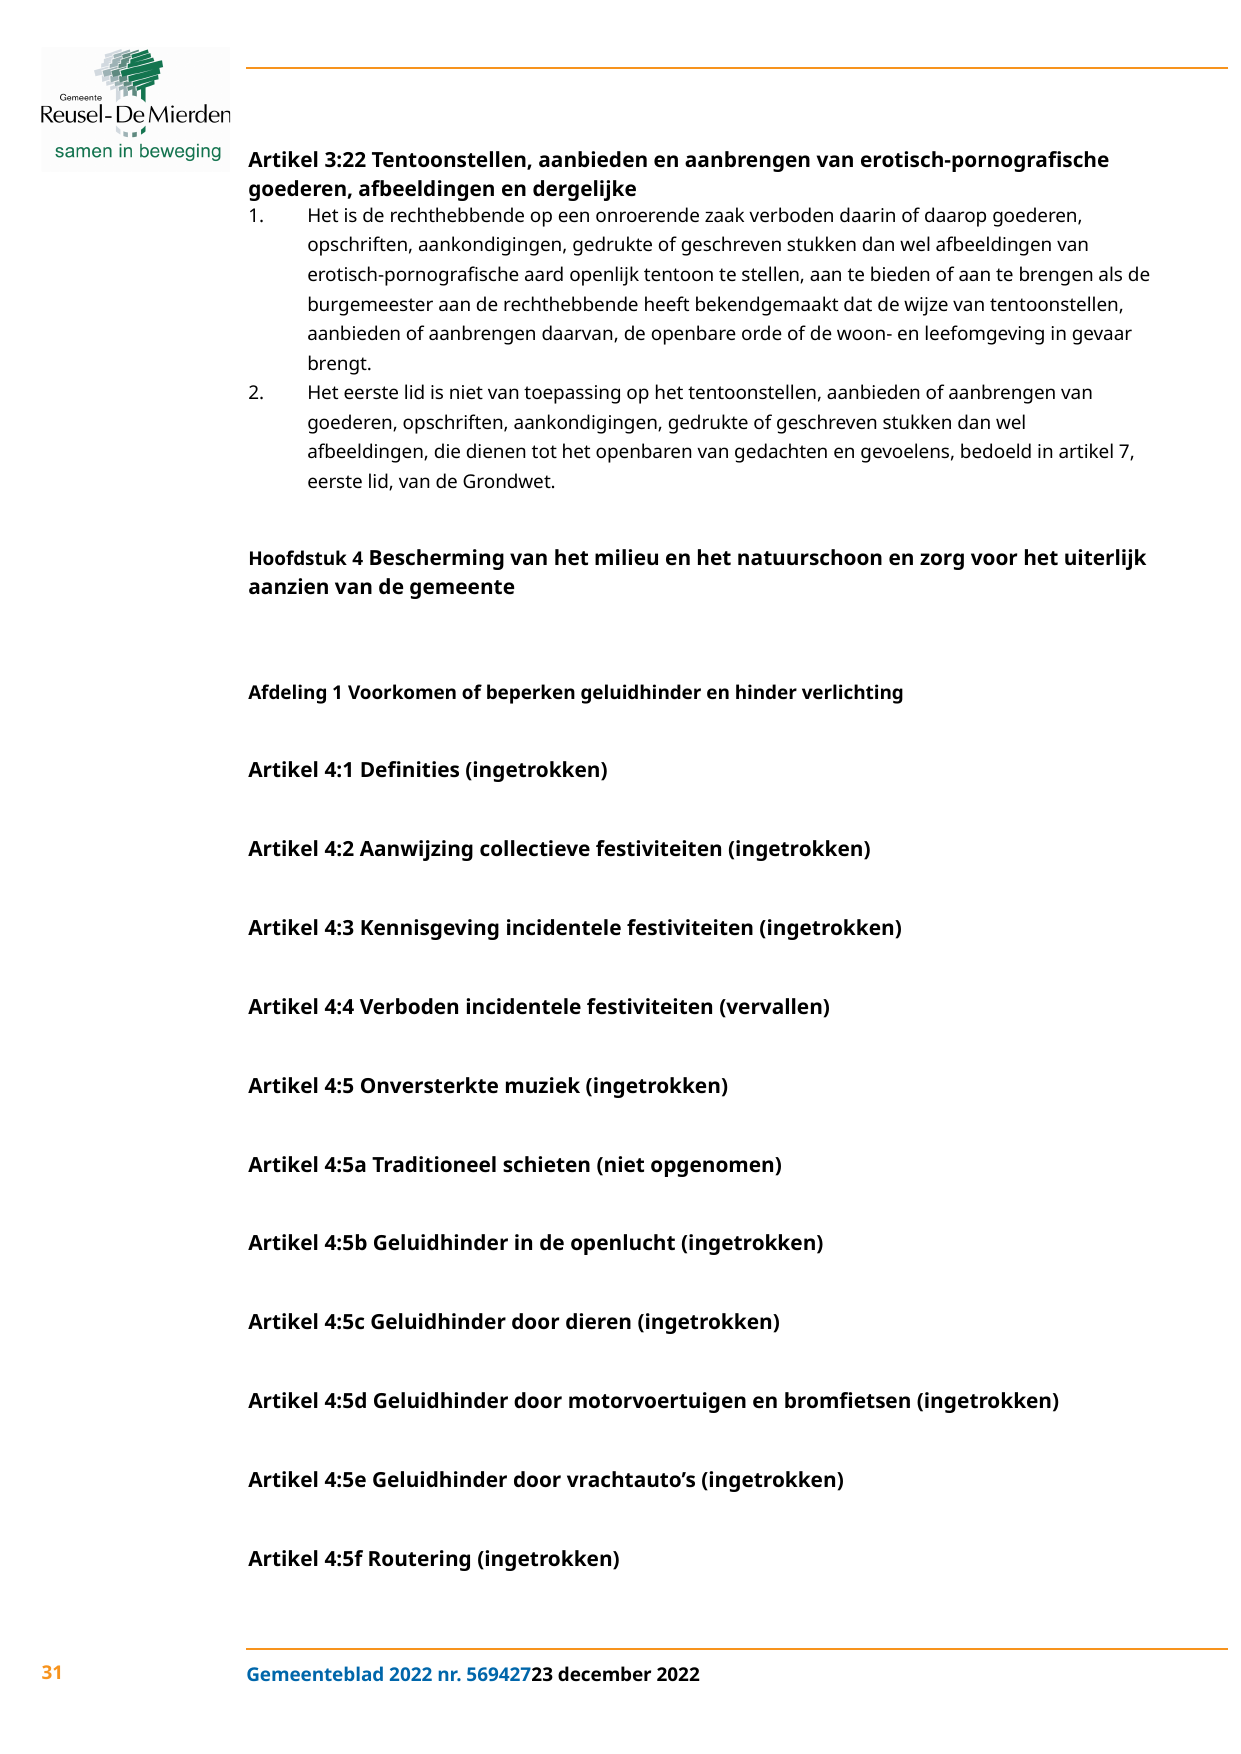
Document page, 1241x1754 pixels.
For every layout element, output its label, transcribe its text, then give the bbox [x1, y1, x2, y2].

text Artikel 4:3 Kennisgeving incidentele festiviteiten (ingetrokken) [248, 913, 1152, 942]
list Het is de rechthebbende op een onroerende zaak verboden daarin of daarop goederen, opschriften, aankondigingen, gedrukte of geschreven stukken dan wel afbeeldingen van erotisch-pornografische aard openlijk tentoon te stellen, aan te bieden of aan te brengen als de burgemeester aan de rechthebbende heeft bekendgemaakt dat de wijze van tentoonstellen, aanbieden of aanbrengen daarvan, de openbare orde of de woon- en leefomgeving in gevaar brengt. [248, 202, 1152, 376]
text Artikel 4:4 Verboden incidentele festiviteiten (vervallen) [248, 992, 1152, 1020]
text Artikel 4:5c Geluidhinder door dieren (ingetrokken) [248, 1307, 1152, 1336]
text Artikel 4:5d Geluidhinder door motorvoertuigen en bromfietsen (ingetrokken) [248, 1386, 1152, 1415]
picture [41, 47, 231, 172]
list Het eerste lid is niet van toepassing op het tentoonstellen, aanbieden of aanbrengen van goederen, opschriften, aankondigingen, gedrukte of geschreven stukken dan wel afbeeldingen, die dienen tot het openbaren van gedachten en gevoelens, bedoeld in artikel 7, eerste lid, van de Grondwet. [248, 379, 1152, 494]
text Artikel 4:5 Onversterkte muziek (ingetrokken) [248, 1071, 1152, 1099]
text Artikel 4:1 Definities (ingetrokken) [248, 755, 1152, 784]
text Artikel 4:5e Geluidhinder door vrachtauto’s (ingetrokken) [248, 1465, 1152, 1493]
text Artikel 4:5f Routering (ingetrokken) [248, 1544, 1152, 1572]
text Artikel 3:22 Tentoonstellen, aanbieden en aanbrengen van erotisch-pornografische goederen, afbeeldingen en dergelijke [248, 145, 1152, 202]
text Artikel 4:5b Geluidhinder in de openlucht (ingetrokken) [248, 1228, 1152, 1257]
text Hoofdstuk 4 Bescherming van het milieu en het natuurschoon en zorg voor het uiterlijk aanzien van de gemeente [248, 543, 1152, 600]
text Artikel 4:5a Traditioneel schieten (niet opgenomen) [248, 1150, 1152, 1178]
text Afdeling 1 Voorkomen of beperken geluidhinder en hinder verlichting [248, 679, 1152, 705]
text Artikel 4:2 Aanwijzing collectieve festiviteiten (ingetrokken) [248, 834, 1152, 863]
